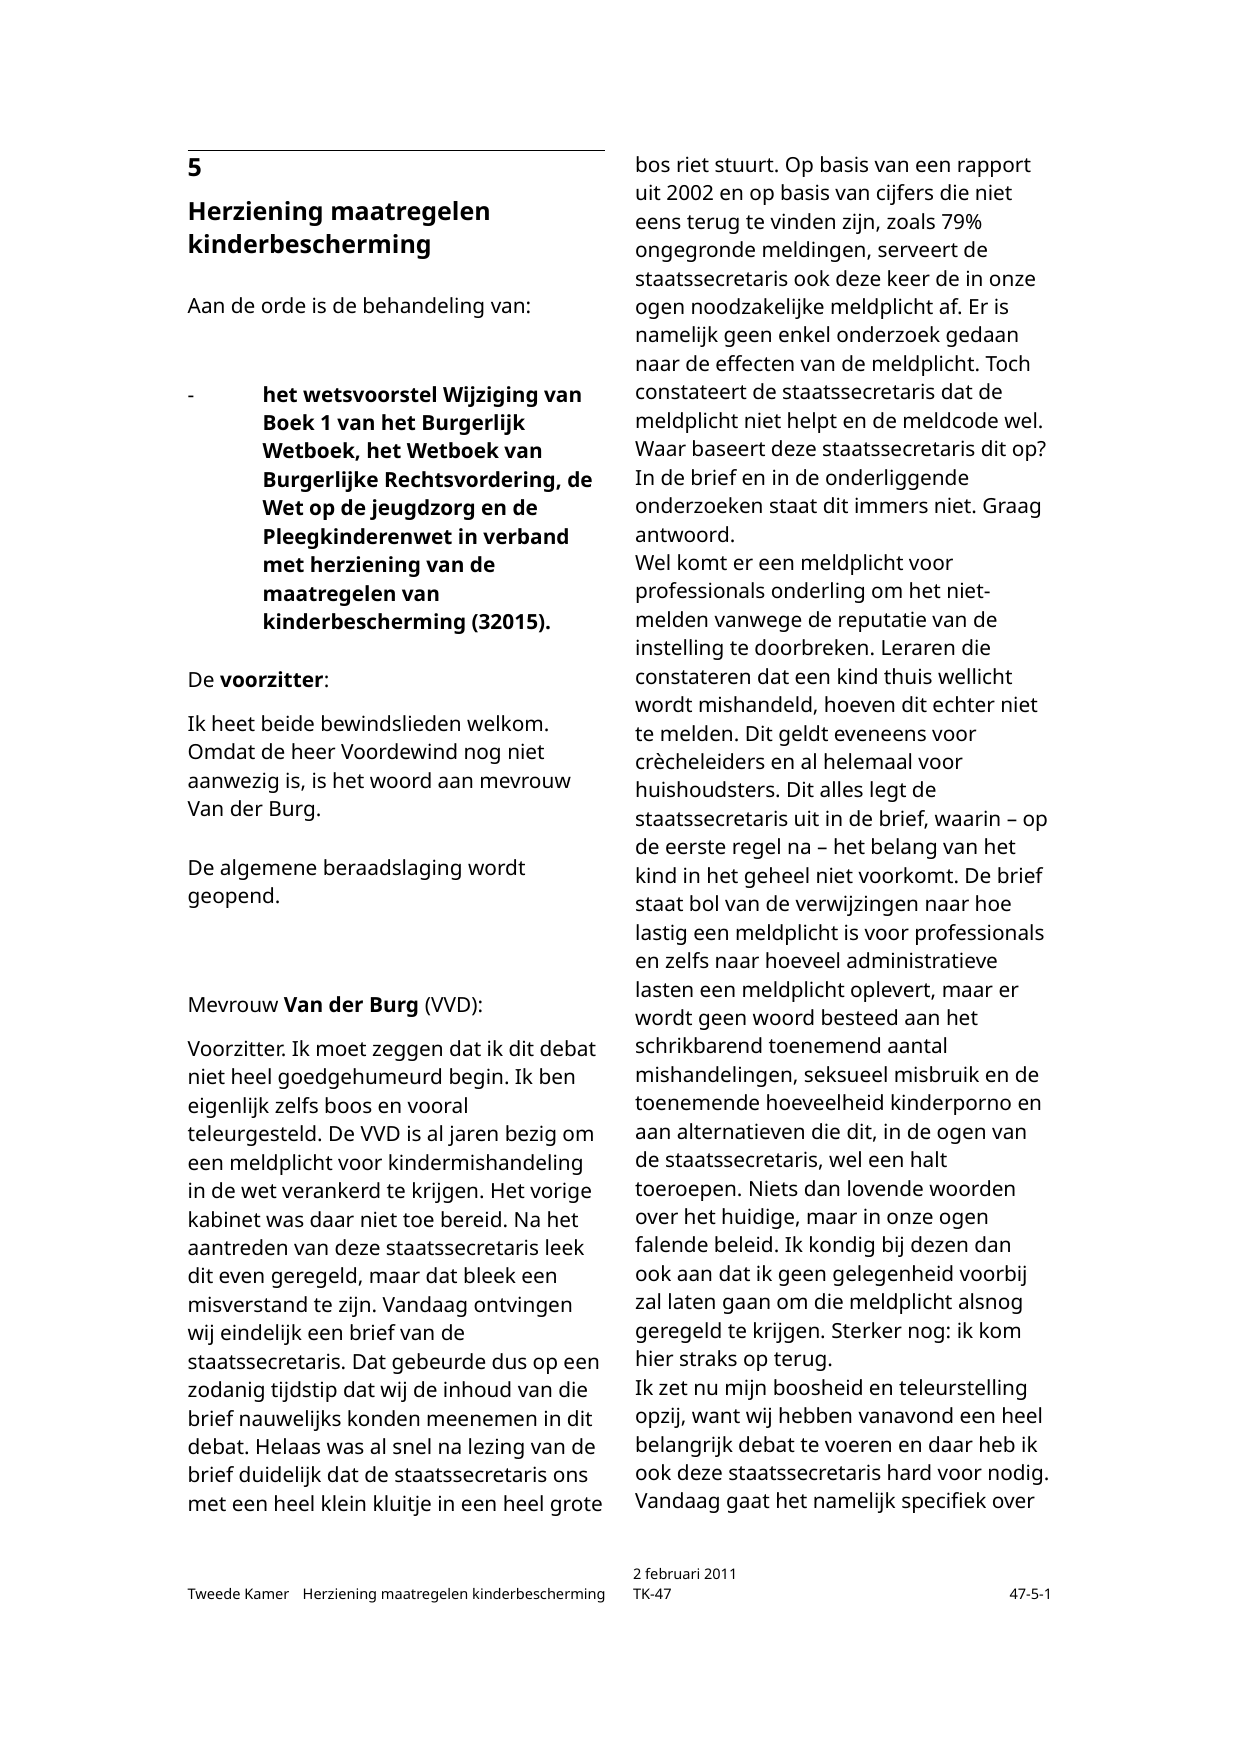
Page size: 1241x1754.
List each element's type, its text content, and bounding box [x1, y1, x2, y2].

text  [187, 940, 605, 968]
text Aan de orde is de behandeling van: [187, 291, 605, 320]
text De algemene beraadslaging wordt geopend. [187, 853, 605, 910]
text 5 [187, 151, 605, 184]
text Ik heet beide bewindslieden welkom. Omdat de heer Voordewind nog niet aanwezig is, is het woord aan mevrouw Van der Burg. [187, 709, 605, 823]
text De voorzitter: [187, 666, 605, 694]
list het wetsvoorstel Wijziging van Boek 1 van het Burgerlijk Wetboek, het Wetboek van Burgerlijke Rechtsvordering, de Wet op de jeugdzorg en de Pleegkinderenwet in verband met herziening van de maatregelen van kinderbescherming (32015). [187, 380, 605, 636]
text Ik zet nu mijn boosheid en teleurstelling opzij, want wij hebben vanavond een heel belangrijk debat te voeren en daar heb ik ook deze staatssecretaris hard voor nodig. Vandaag gaat het namelijk specifiek over [635, 1373, 1053, 1515]
text Wel komt er een meldplicht voor professionals onderling om het niet-melden vanwege de reputatie van de instelling te doorbreken. Leraren die constateren dat een kind thuis wellicht wordt mishandeld, hoeven dit echter niet te melden. Dit geldt eveneens voor crècheleiders en al helemaal voor huishoudsters. Dit alles legt de staatssecretaris uit in de brief, waarin – op de eerste regel na – het belang van het kind in het geheel niet voorkomt. De brief staat bol van de verwijzingen naar hoe lastig een meldplicht is voor professionals en zelfs naar hoeveel administratieve lasten een meldplicht oplevert, maar er wordt geen woord besteed aan het schrikbarend toenemend aantal mishandelingen, seksueel misbruik en de toenemende hoeveelheid kinderporno en aan alternatieven die dit, in de ogen van de staatssecretaris, wel een halt toeroepen. Niets dan lovende woorden over het huidige, maar in onze ogen falende beleid. Ik kondig bij dezen dan ook aan dat ik geen gelegenheid voorbij zal laten gaan om die meldplicht alsnog geregeld te krijgen. Sterker nog: ik kom hier straks op terug. [635, 548, 1053, 1373]
text Mevrouw Van der Burg (VVD): [187, 991, 605, 1019]
text Herziening maatregelen kinderbescherming [187, 193, 605, 261]
text Voorzitter. Ik moet zeggen dat ik dit debat niet heel goedgehumeurd begin. Ik ben eigenlijk zelfs boos en vooral teleurgesteld. De VVD is al jaren bezig om een meldplicht voor kindermishandeling in de wet verankerd te krijgen. Het vorige kabinet was daar niet toe bereid. Na het aantreden van deze staatssecretaris leek dit even geregeld, maar dat bleek een misverstand te zijn. Vandaag ontvingen wij eindelijk een brief van de staatssecretaris. Dat gebeurde dus op een zodanig tijdstip dat wij de inhoud van die brief nauwelijks konden meenemen in dit debat. Helaas was al snel na lezing van de brief duidelijk dat de staatssecretaris ons met een heel klein kluitje in een heel grote [187, 1034, 605, 1517]
text bos riet stuurt. Op basis van een rapport uit 2002 en op basis van cijfers die niet eens terug te vinden zijn, zoals 79% ongegronde meldingen, serveert de staatssecretaris ook deze keer de in onze ogen noodzakelijke meldplicht af. Er is namelijk geen enkel onderzoek gedaan naar de effecten van de meldplicht. Toch constateert de staatssecretaris dat de meldplicht niet helpt en de meldcode wel. Waar baseert deze staatssecretaris dit op? In de brief en in de onderliggende onderzoeken staat dit immers niet. Graag antwoord. [635, 150, 1053, 548]
